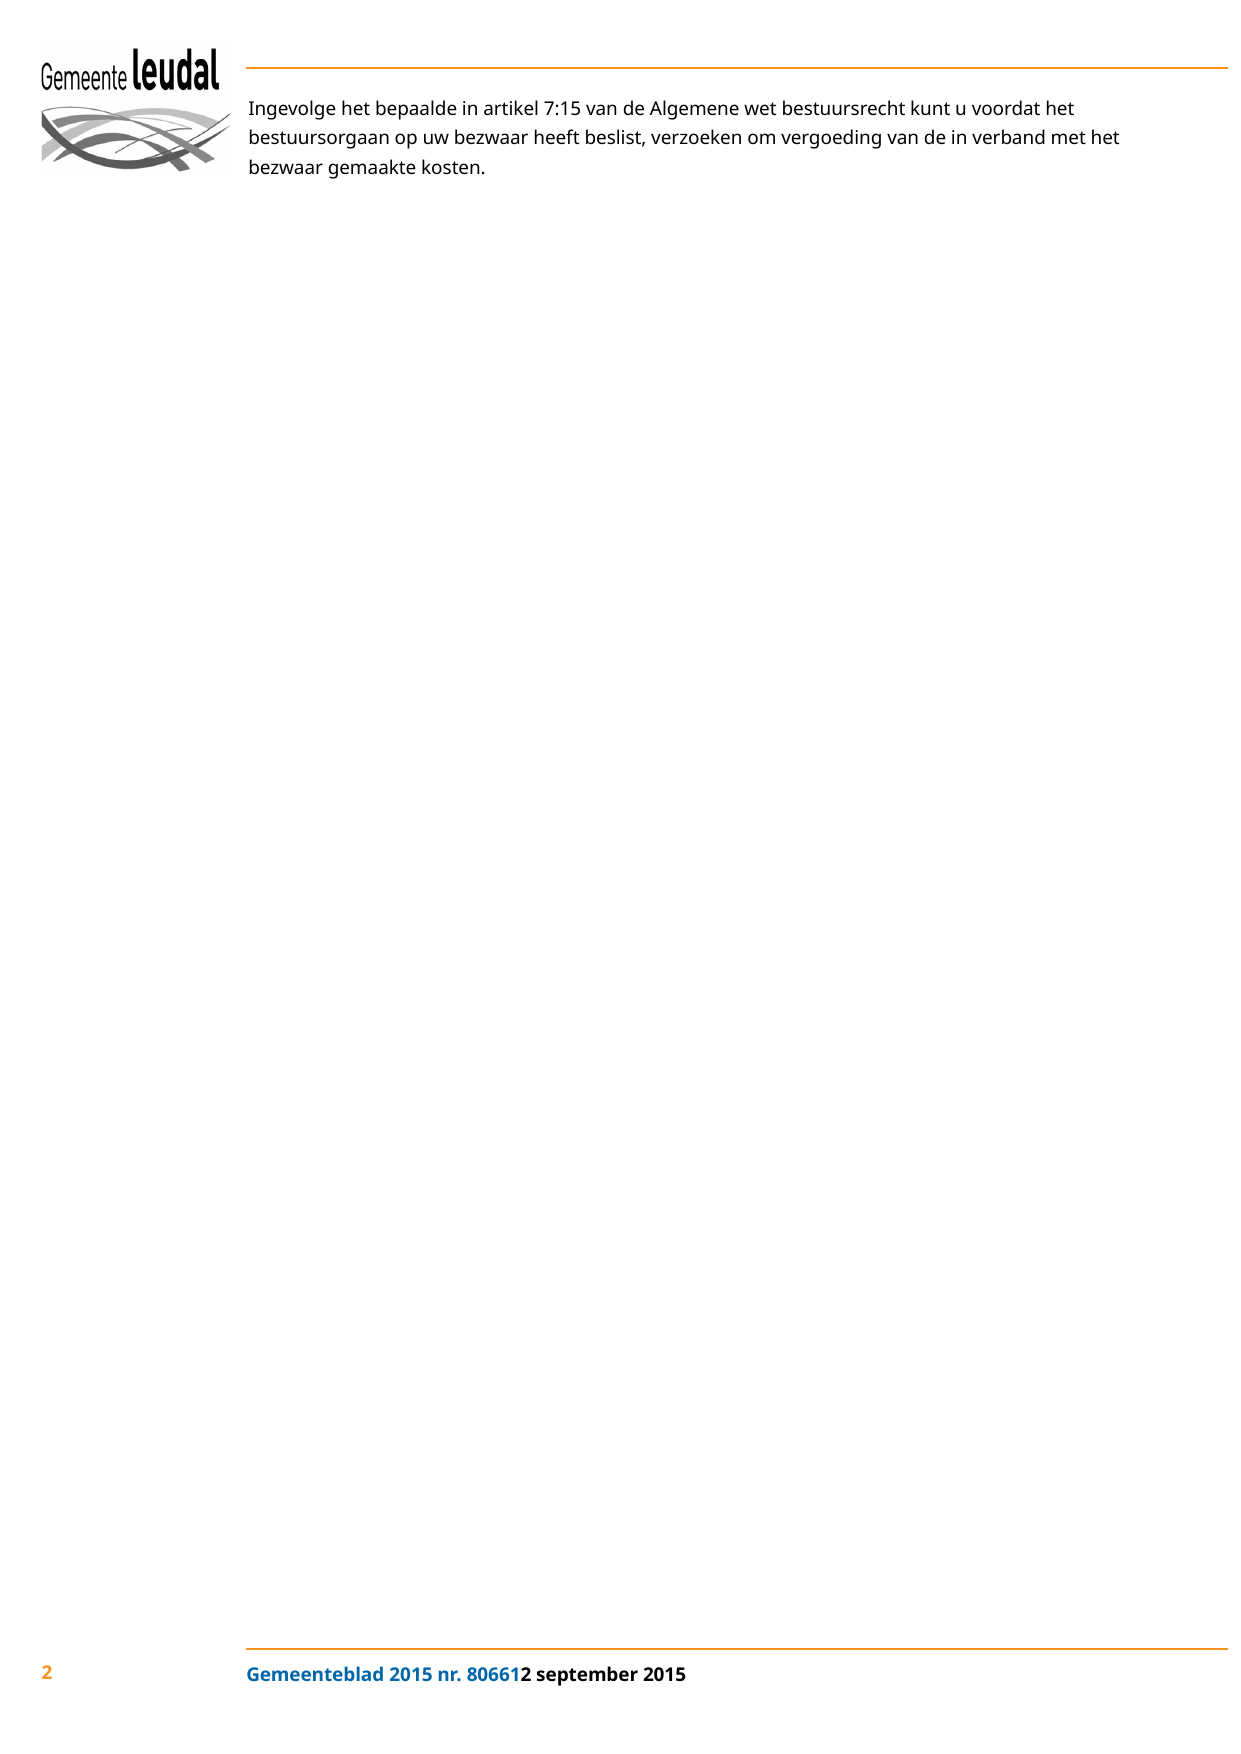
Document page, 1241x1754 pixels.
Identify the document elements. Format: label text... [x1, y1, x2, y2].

text Ingevolge het bepaalde in artikel 7:15 van de Algemene wet bestuursrecht kunt u voordat het bestuursorgaan op uw bezwaar heeft beslist, verzoeken om vergoeding van de in verband met het bezwaar gemaakte kosten. [248, 95, 1152, 180]
picture [41, 47, 231, 172]
